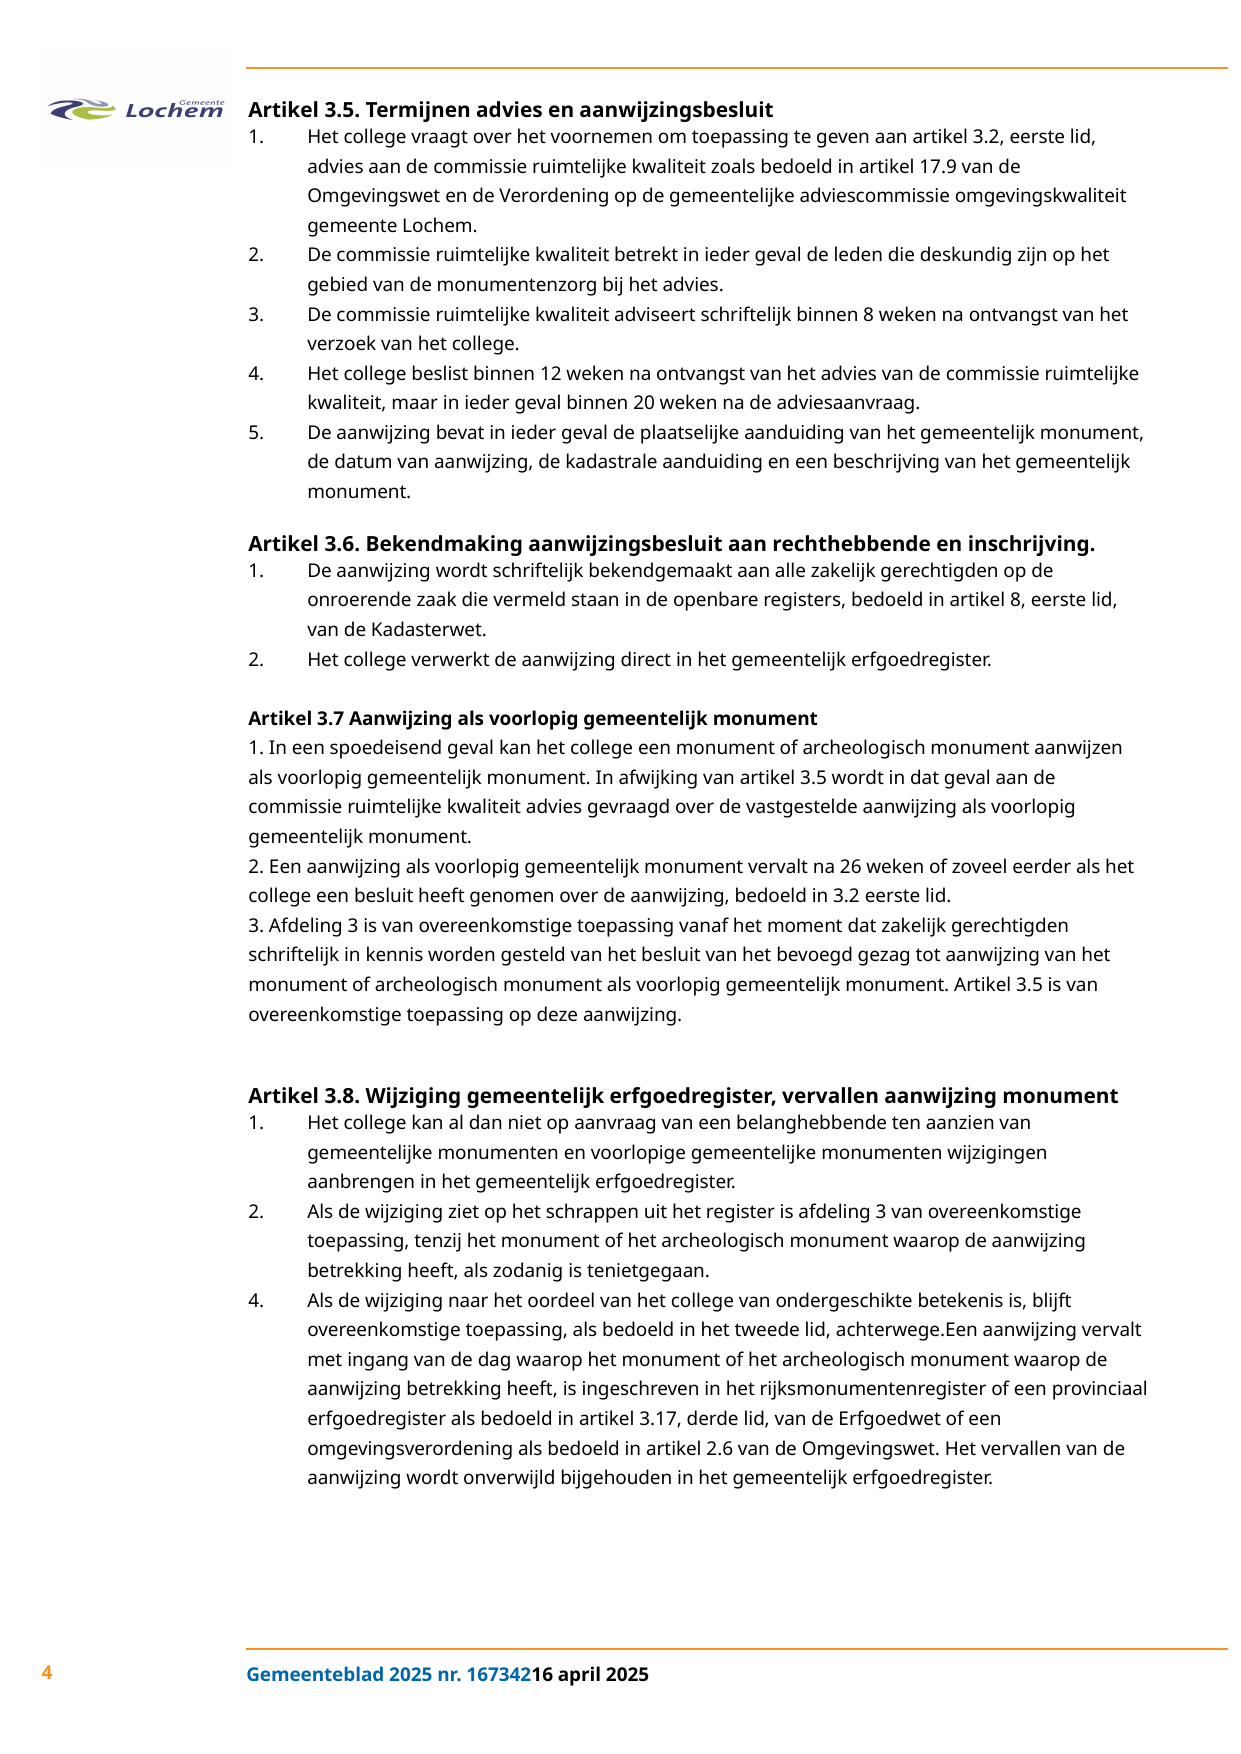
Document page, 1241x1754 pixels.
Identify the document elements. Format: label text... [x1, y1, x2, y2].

text 2. Een aanwijzing als voorlopig gemeentelijk monument vervalt na 26 weken of zoveel eerder als het college een besluit heeft genomen over de aanwijzing, bedoeld in 3.2 eerste lid. [248, 853, 1152, 908]
list De commissie ruimtelijke kwaliteit adviseert schriftelijk binnen 8 weken na ontvangst van het verzoek van het college. [248, 301, 1152, 356]
list De aanwijzing wordt schriftelijk bekendgemaakt aan alle zakelijk gerechtigden op de onroerende zaak die vermeld staan in de openbare registers, bedoeld in artikel 8, eerste lid, van de Kadasterwet. [248, 557, 1152, 642]
list Het college verwerkt de aanwijzing direct in het gemeentelijk erfgoedregister. [248, 646, 1152, 672]
text 1. In een spoedeisend geval kan het college een monument of archeologisch monument aanwijzen als voorlopig gemeentelijk monument. In afwijking van artikel 3.5 wordt in dat geval aan de commissie ruimtelijke kwaliteit advies gevraagd over de vastgestelde aanwijzing als voorlopig gemeentelijk monument. [248, 734, 1152, 849]
list Het college vraagt over het voornemen om toepassing te geven aan artikel 3.2, eerste lid, advies aan de commissie ruimtelijke kwaliteit zoals bedoeld in artikel 17.9 van de Omgevingswet en de Verordening op de gemeentelijke adviescommissie omgevingskwaliteit gemeente Lochem. [248, 123, 1152, 238]
text 3. Afdeling 3 is van overeenkomstige toepassing vanaf het moment dat zakelijk gerechtigden schriftelijk in kennis worden gesteld van het besluit van het bevoegd gezag tot aanwijzing van het monument of archeologisch monument als voorlopig gemeentelijk monument. Artikel 3.5 is van overeenkomstige toepassing op deze aanwijzing. [248, 912, 1152, 1027]
list De aanwijzing bevat in ieder geval de plaatselijke aanduiding van het gemeentelijk monument, de datum van aanwijzing, de kadastrale aanduiding en een beschrijving van het gemeentelijk monument. [248, 419, 1152, 504]
list Het college beslist binnen 12 weken na ontvangst van het advies van de commissie ruimtelijke kwaliteit, maar in ieder geval binnen 20 weken na de adviesaanvraag. [248, 360, 1152, 415]
list Het college kan al dan niet op aanvraag van een belanghebbende ten aanzien van gemeentelijke monumenten en voorlopige gemeentelijke monumenten wijzigingen aanbrengen in het gemeentelijk erfgoedregister. [248, 1109, 1152, 1194]
text Artikel 3.8. Wijziging gemeentelijk erfgoedregister, vervallen aanwijzing monument [248, 1081, 1152, 1109]
list De commissie ruimtelijke kwaliteit betrekt in ieder geval de leden die deskundig zijn op het gebied van de monumentenzorg bij het advies. [248, 242, 1152, 297]
text Artikel 3.6. Bekendmaking aanwijzingsbesluit aan rechthebbende en inschrijving. [248, 529, 1152, 557]
picture [41, 47, 231, 172]
list Als de wijziging ziet op het schrappen uit het register is afdeling 3 van overeenkomstige toepassing, tenzij het monument of het archeologisch monument waarop de aanwijzing betrekking heeft, als zodanig is tenietgegaan. [248, 1198, 1152, 1283]
list Als de wijziging naar het oordeel van het college van ondergeschikte betekenis is, blijft overeenkomstige toepassing, als bedoeld in het tweede lid, achterwege.Een aanwijzing vervalt met ingang van de dag waarop het monument of het archeologisch monument waarop de aanwijzing betrekking heeft, is ingeschreven in het rijksmonumentenregister of een provinciaal erfgoedregister als bedoeld in artikel 3.17, derde lid, van de Erfgoedwet of een omgevingsverordening als bedoeld in artikel 2.6 van de Omgevingswet. Het vervallen van de aanwijzing wordt onverwijld bijgehouden in het gemeentelijk erfgoedregister. [248, 1287, 1152, 1490]
text Artikel 3.7 Aanwijzing als voorlopig gemeentelijk monument [248, 705, 1152, 731]
text Artikel 3.5. Termijnen advies en aanwijzingsbesluit [248, 95, 1152, 123]
